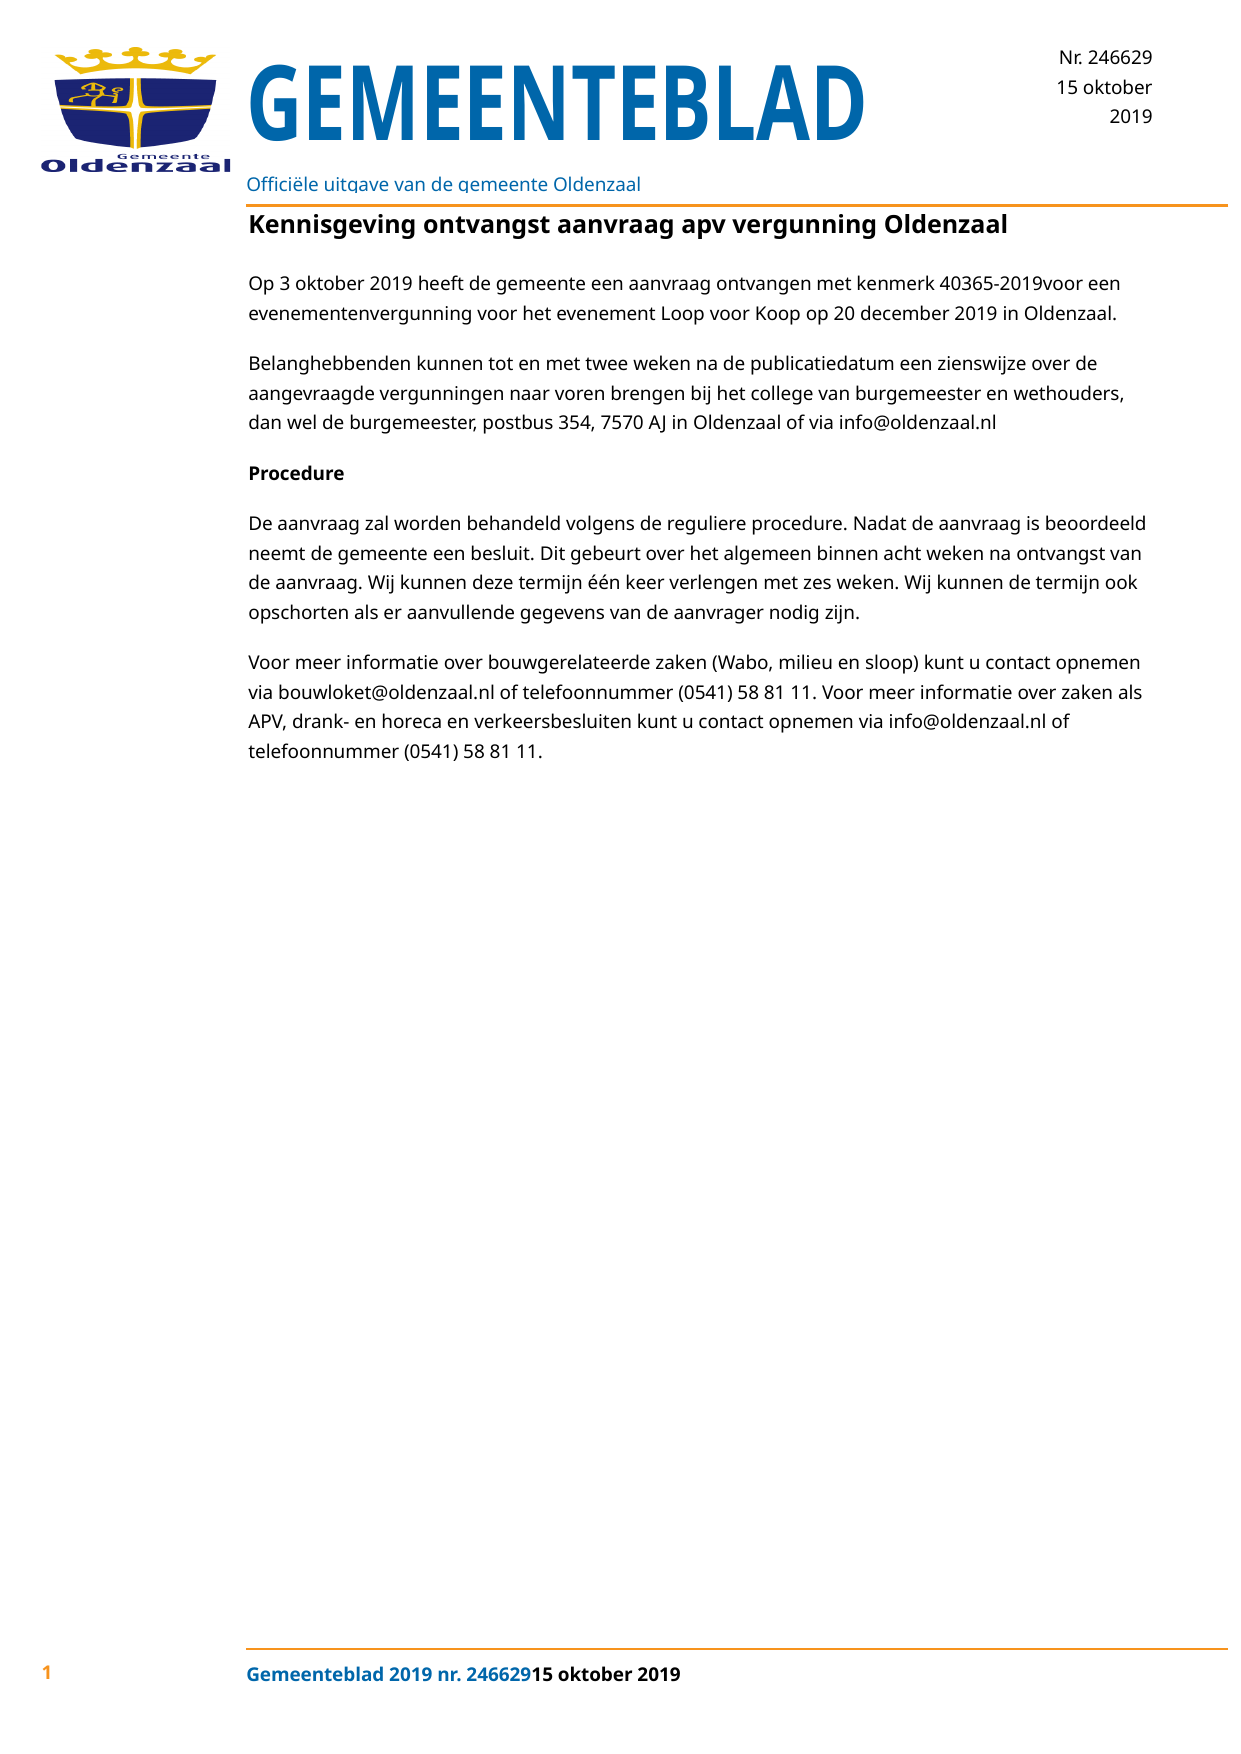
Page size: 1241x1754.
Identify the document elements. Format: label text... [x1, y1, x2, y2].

text Voor meer informatie over bouwgerelateerde zaken (Wabo, milieu en sloop) kunt u contact opnemen via bouwloket@oldenzaal.nl of telefoonnummer (0541) 58 81 11. Voor meer informatie over zaken als APV, drank- en horeca en verkeersbesluiten kunt u contact opnemen via info@oldenzaal.nl of telefoonnummer (0541) 58 81 11. [248, 649, 1152, 764]
text De aanvraag zal worden behandeld volgens de reguliere procedure. Nadat de aanvraag is beoordeeld neemt de gemeente een besluit. Dit gebeurt over het algemeen binnen acht weken na ontvangst van de aanvraag. Wij kunnen deze termijn één keer verlengen met zes weken. Wij kunnen de termijn ook opschorten als er aanvullende gegevens van de aanvrager nodig zijn. [248, 510, 1152, 625]
text Procedure [248, 460, 1152, 486]
text Kennisgeving ontvangst aanvraag apv vergunning Oldenzaal [248, 207, 1152, 241]
text Op 3 oktober 2019 heeft de gemeente een aanvraag ontvangen met kenmerk 40365-2019voor een evenementenvergunning voor het evenement Loop voor Koop op 20 december 2019 in Oldenzaal. [248, 270, 1152, 326]
text Belanghebbenden kunnen tot en met twee weken na de publicatiedatum een zienswijze over de aangevraagde vergunningen naar voren brengen bij het college van burgemeester en wethouders, dan wel de burgemeester, postbus 354, 7570 AJ in Oldenzaal of via info@oldenzaal.nl [248, 350, 1152, 435]
picture [41, 47, 231, 172]
